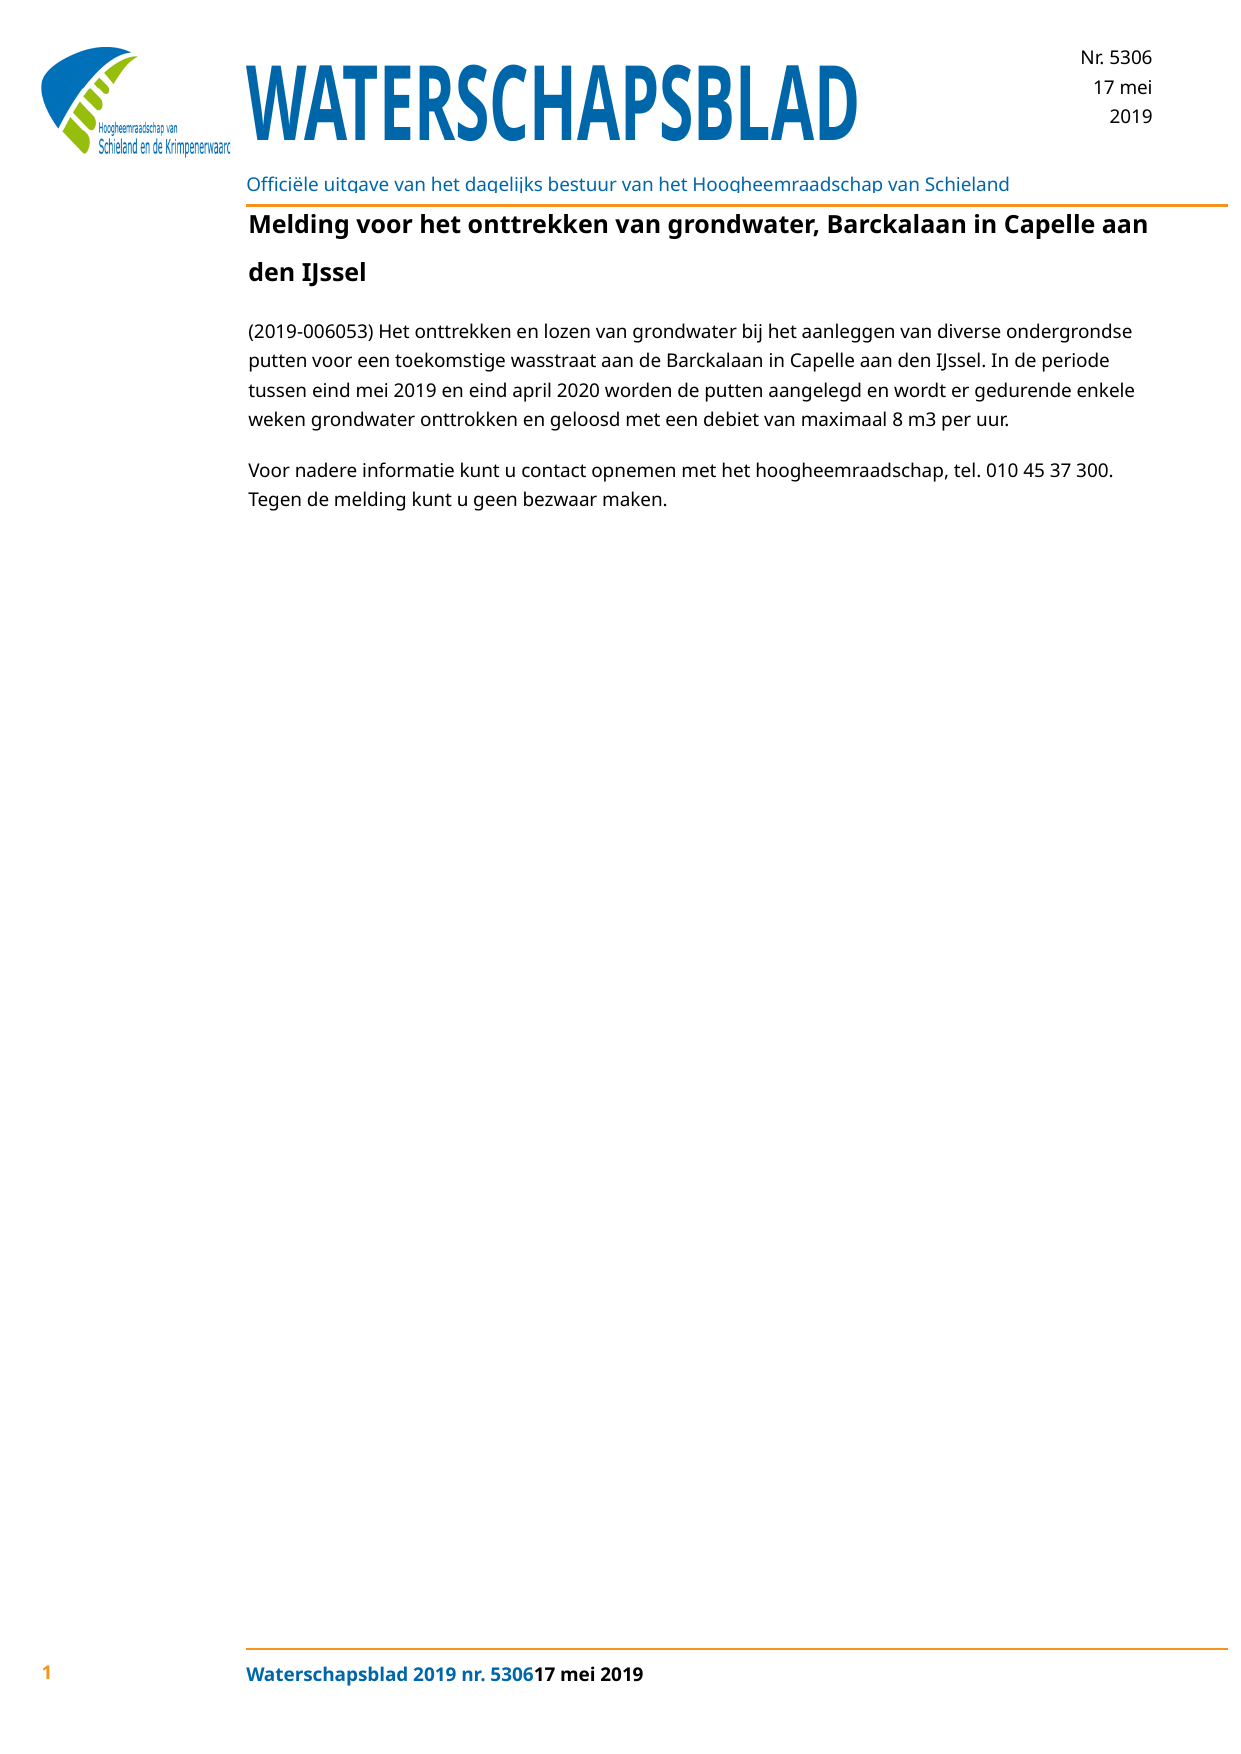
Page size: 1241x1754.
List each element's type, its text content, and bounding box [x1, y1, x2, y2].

text Voor nadere informatie kunt u contact opnemen met het hoogheemraadschap, tel. 010 45 37 300. Tegen de melding kunt u geen bezwaar maken. [248, 457, 1152, 512]
text Melding voor het onttrekken van grondwater, Barckalaan in Capelle aan den IJssel [248, 207, 1152, 288]
text (2019-006053) Het onttrekken en lozen van grondwater bij het aanleggen van diverse ondergrondse putten voor een toekomstige wasstraat aan de Barckalaan in Capelle aan den IJssel. In de periode tussen eind mei 2019 en eind april 2020 worden de putten aangelegd en wordt er gedurende enkele weken grondwater onttrokken en geloosd met een debiet van maximaal 8 m3 per uur. [248, 318, 1152, 432]
picture [41, 47, 231, 172]
